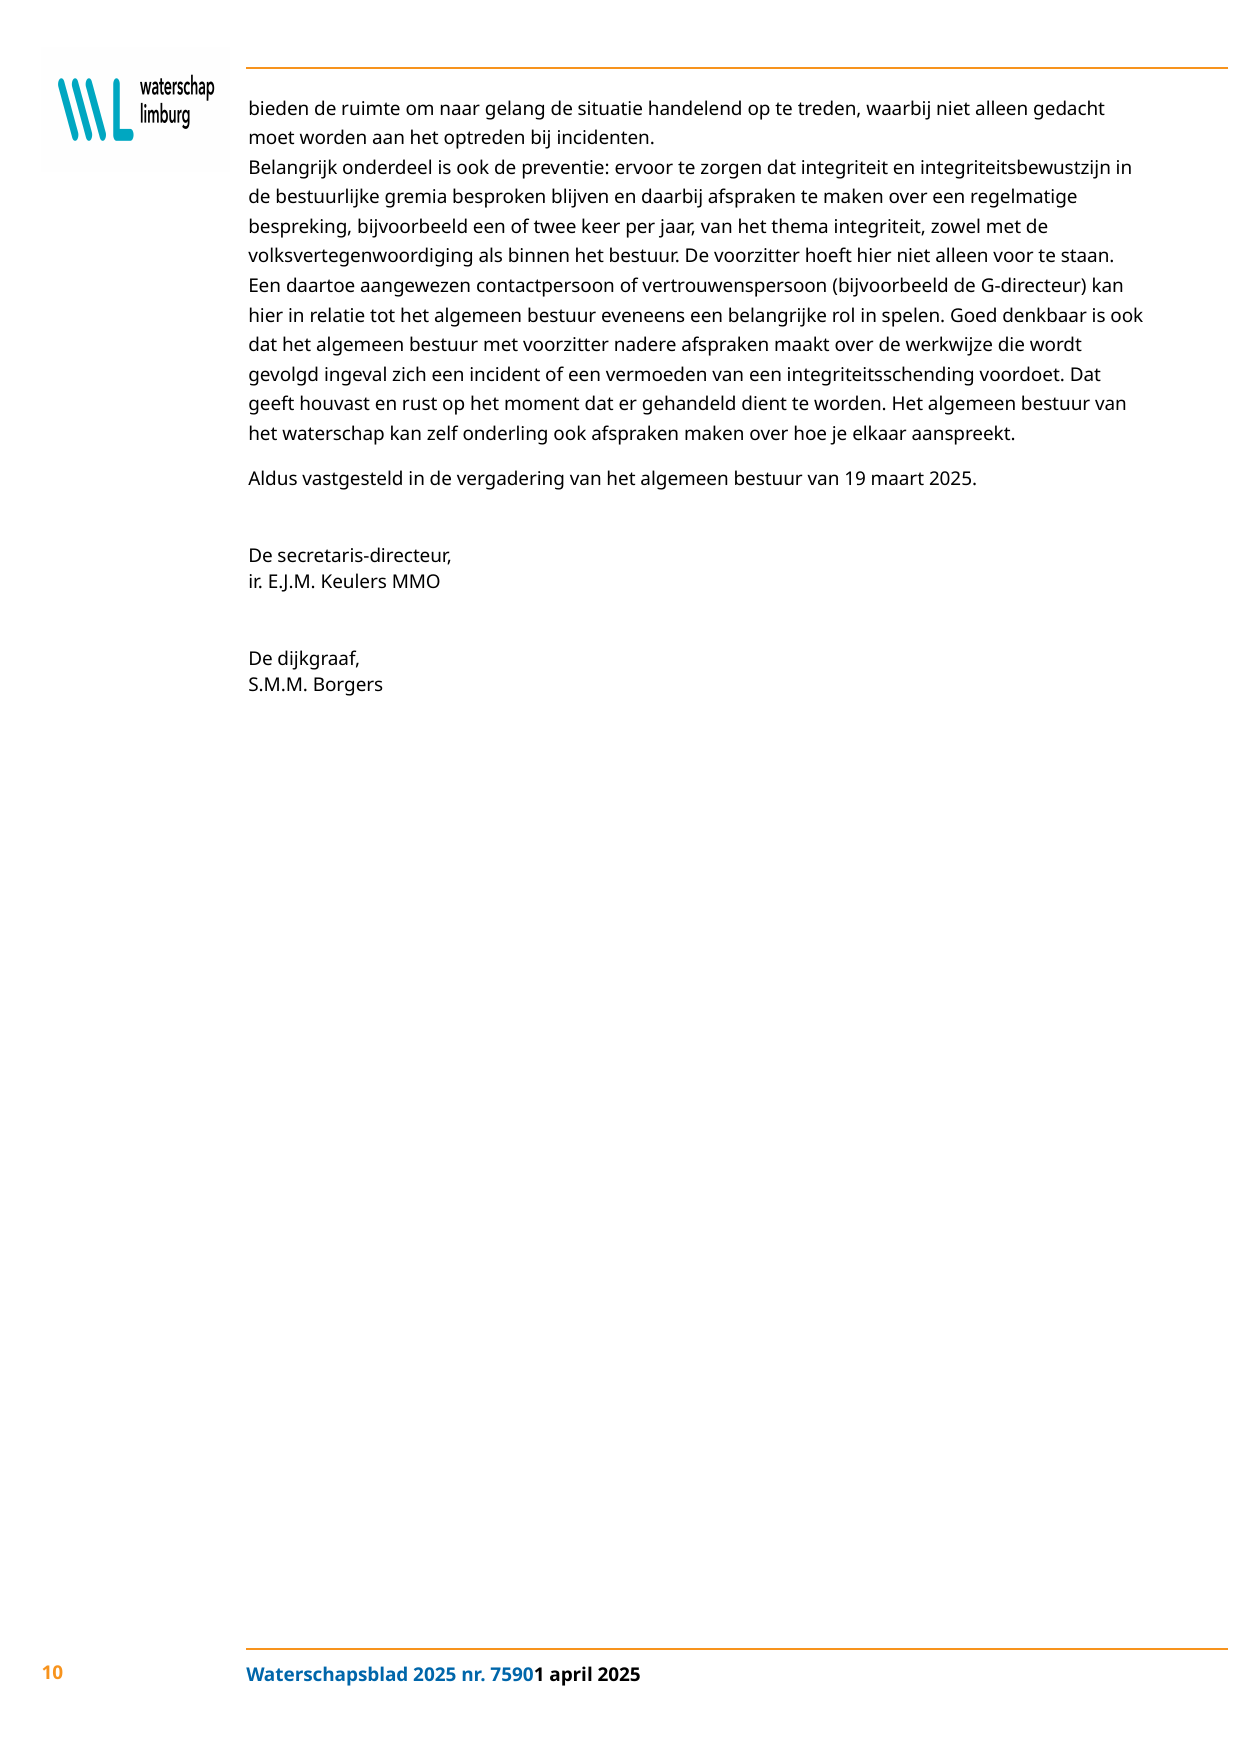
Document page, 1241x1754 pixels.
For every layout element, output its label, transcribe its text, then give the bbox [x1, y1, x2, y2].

text S.M.M. Borgers [248, 671, 1152, 697]
text Aldus vastgesteld in de vergadering van het algemeen bestuur van 19 maart 2025. [248, 465, 1152, 491]
text De secretaris-directeur, [248, 542, 1152, 568]
picture [41, 47, 231, 172]
text De dijkgraaf, [248, 645, 1152, 671]
table_header bieden de ruimte om naar gelang de situatie handelend op te treden, waarbij niet alleen gedacht moet worden aan het optreden bij incidenten. Belangrijk onderdeel is ook de preventie: ervoor te zorgen dat integriteit en integriteitsbewustzijn in de bestuurlijke gremia besproken blijven en daarbij afspraken te maken over een regelmatige bespreking, bijvoorbeeld een of twee keer per jaar, van het thema integriteit, zowel met de volksvertegenwoordiging als binnen het bestuur. De voorzitter hoeft hier niet alleen voor te staan. Een daartoe aangewezen contactpersoon of vertrouwenspersoon (bijvoorbeeld de G-directeur) kan hier in relatie tot het algemeen bestuur eveneens een belangrijke rol in spelen. Goed denkbaar is ook dat het algemeen bestuur met voorzitter nadere afspraken maakt over de werkwijze die wordt gevolgd ingeval zich een incident of een vermoeden van een integriteitsschending voordoet. Dat geeft houvast en rust op het moment dat er gehandeld dient te worden. Het algemeen bestuur van het waterschap kan zelf onderling ook afspraken maken over hoe je elkaar aanspreekt. [248, 95, 1152, 446]
text ir. E.J.M. Keulers MMO [248, 568, 1152, 594]
